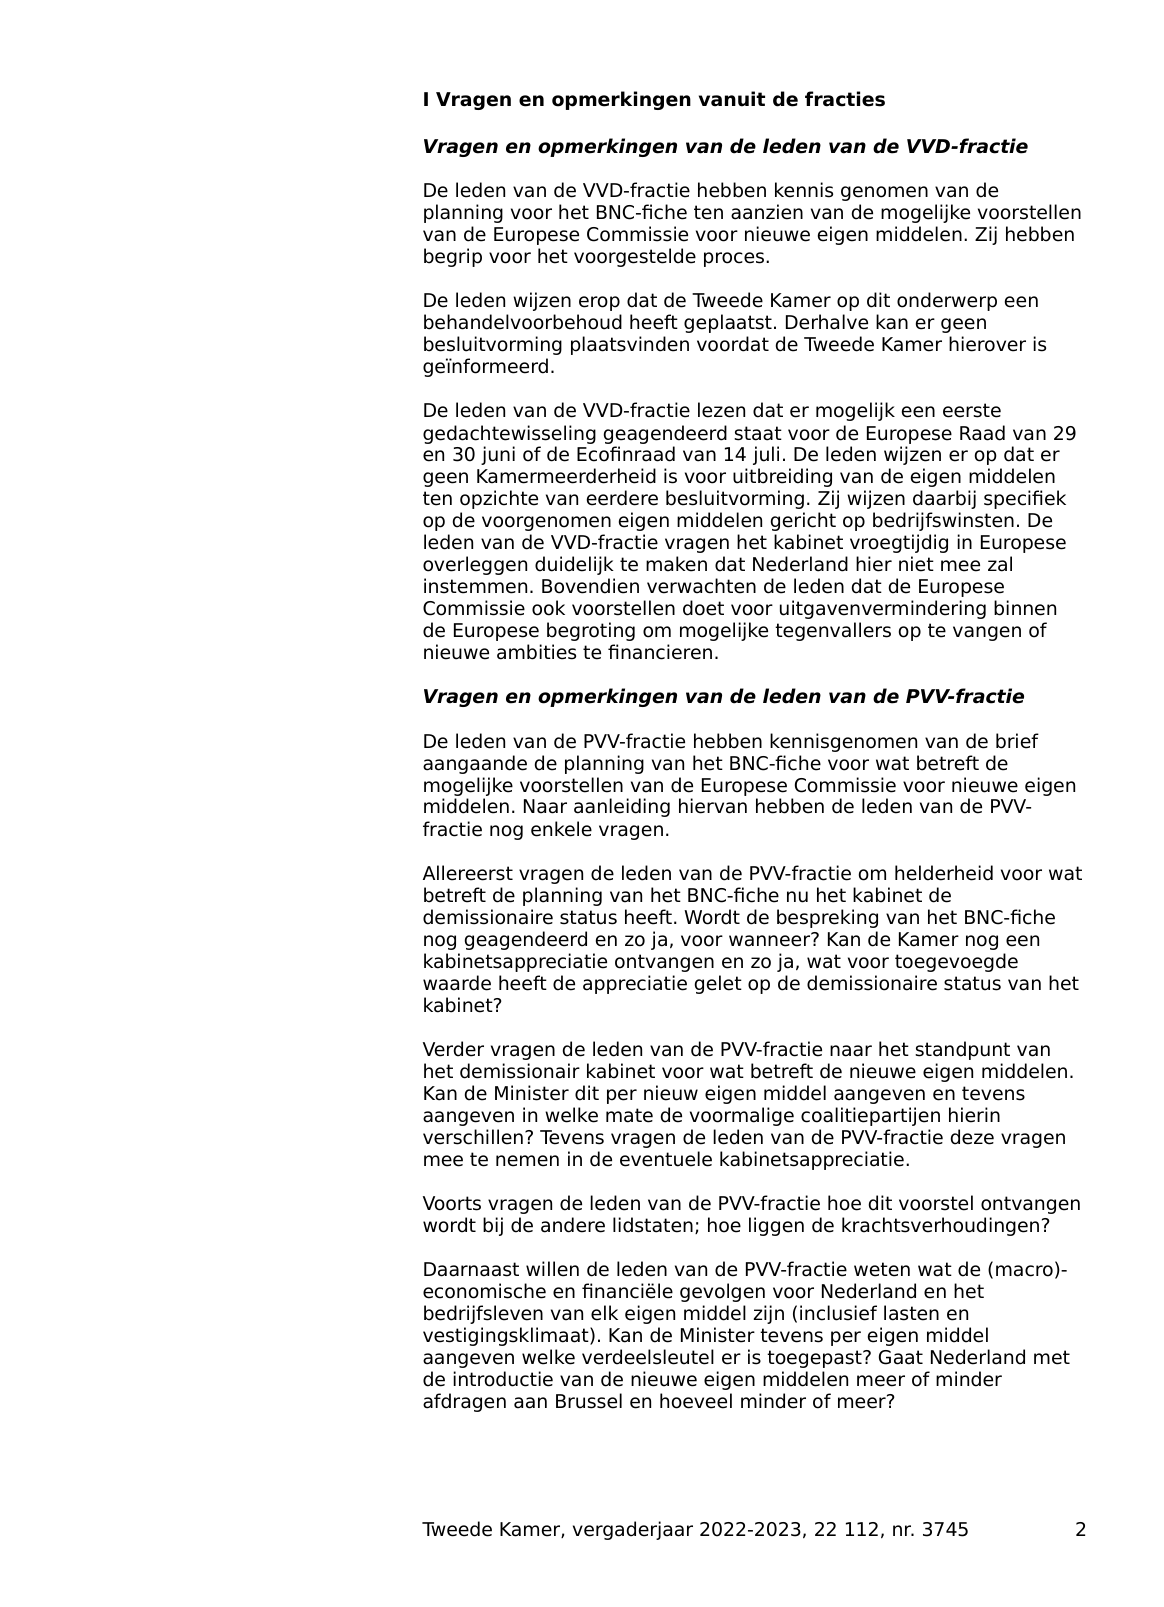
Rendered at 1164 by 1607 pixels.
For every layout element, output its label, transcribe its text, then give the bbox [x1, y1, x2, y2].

text De leden wijzen erop dat de Tweede Kamer op dit onderwerp een behandelvoorbehoud heeft geplaatst. Derhalve kan er geen besluitvorming plaatsvinden voordat de Tweede Kamer hierover is geïnformeerd. [422, 290, 1087, 378]
subtitle Vragen en opmerkingen van de leden van de VVD-fractie [422, 136, 1087, 158]
text Voorts vragen de leden van de PVV-fractie hoe dit voorstel ontvangen wordt bij de andere lidstaten; hoe liggen de krachtsverhoudingen? [422, 1193, 1087, 1237]
text De leden van de VVD-fractie lezen dat er mogelijk een eerste gedachtewisseling geagendeerd staat voor de Europese Raad van 29 en 30 juni of de Ecofinraad van 14 juli. De leden wijzen er op dat er geen Kamermeerderheid is voor uitbreiding van de eigen middelen ten opzichte van eerdere besluitvorming. Zij wijzen daarbij specifiek op de voorgenomen eigen middelen gericht op bedrijfswinsten. De leden van de VVD-fractie vragen het kabinet vroegtijdig in Europese overleggen duidelijk te maken dat Nederland hier niet mee zal instemmen. Bovendien verwachten de leden dat de Europese Commissie ook voorstellen doet voor uitgavenvermindering binnen de Europese begroting om mogelijke tegenvallers op te vangen of nieuwe ambities te financieren. [422, 400, 1087, 664]
subtitle Vragen en opmerkingen van de leden van de PVV-fractie [422, 686, 1087, 708]
subtitle I Vragen en opmerkingen vanuit de fracties [422, 89, 1087, 111]
text De leden van de PVV-fractie hebben kennisgenomen van de brief aangaande de planning van het BNC-fiche voor wat betreft de mogelijke voorstellen van de Europese Commissie voor nieuwe eigen middelen. Naar aanleiding hiervan hebben de leden van de PVV-fractie nog enkele vragen. [422, 731, 1087, 840]
text Allereerst vragen de leden van de PVV-fractie om helderheid voor wat betreft de planning van het BNC-fiche nu het kabinet de demissionaire status heeft. Wordt de bespreking van het BNC-fiche nog geagendeerd en zo ja, voor wanneer? Kan de Kamer nog een kabinetsappreciatie ontvangen en zo ja, wat voor toegevoegde waarde heeft de appreciatie gelet op de demissionaire status van het kabinet? [422, 863, 1087, 1016]
text Verder vragen de leden van de PVV-fractie naar het standpunt van het demissionair kabinet voor wat betreft de nieuwe eigen middelen. Kan de Minister dit per nieuw eigen middel aangeven en tevens aangeven in welke mate de voormalige coalitiepartijen hierin verschillen? Tevens vragen de leden van de PVV-fractie deze vragen mee te nemen in de eventuele kabinetsappreciatie. [422, 1039, 1087, 1171]
text Daarnaast willen de leden van de PVV-fractie weten wat de (macro)-economische en financiële gevolgen voor Nederland en het bedrijfsleven van elk eigen middel zijn (inclusief lasten en vestigingsklimaat). Kan de Minister tevens per eigen middel aangeven welke verdeelsleutel er is toegepast? Gaat Nederland met de introductie van de nieuwe eigen middelen meer of minder afdragen aan Brussel en hoeveel minder of meer? [422, 1259, 1087, 1413]
text De leden van de VVD-fractie hebben kennis genomen van de planning voor het BNC-fiche ten aanzien van de mogelijke voorstellen van de Europese Commissie voor nieuwe eigen middelen. Zij hebben begrip voor het voorgestelde proces. [422, 180, 1087, 268]
